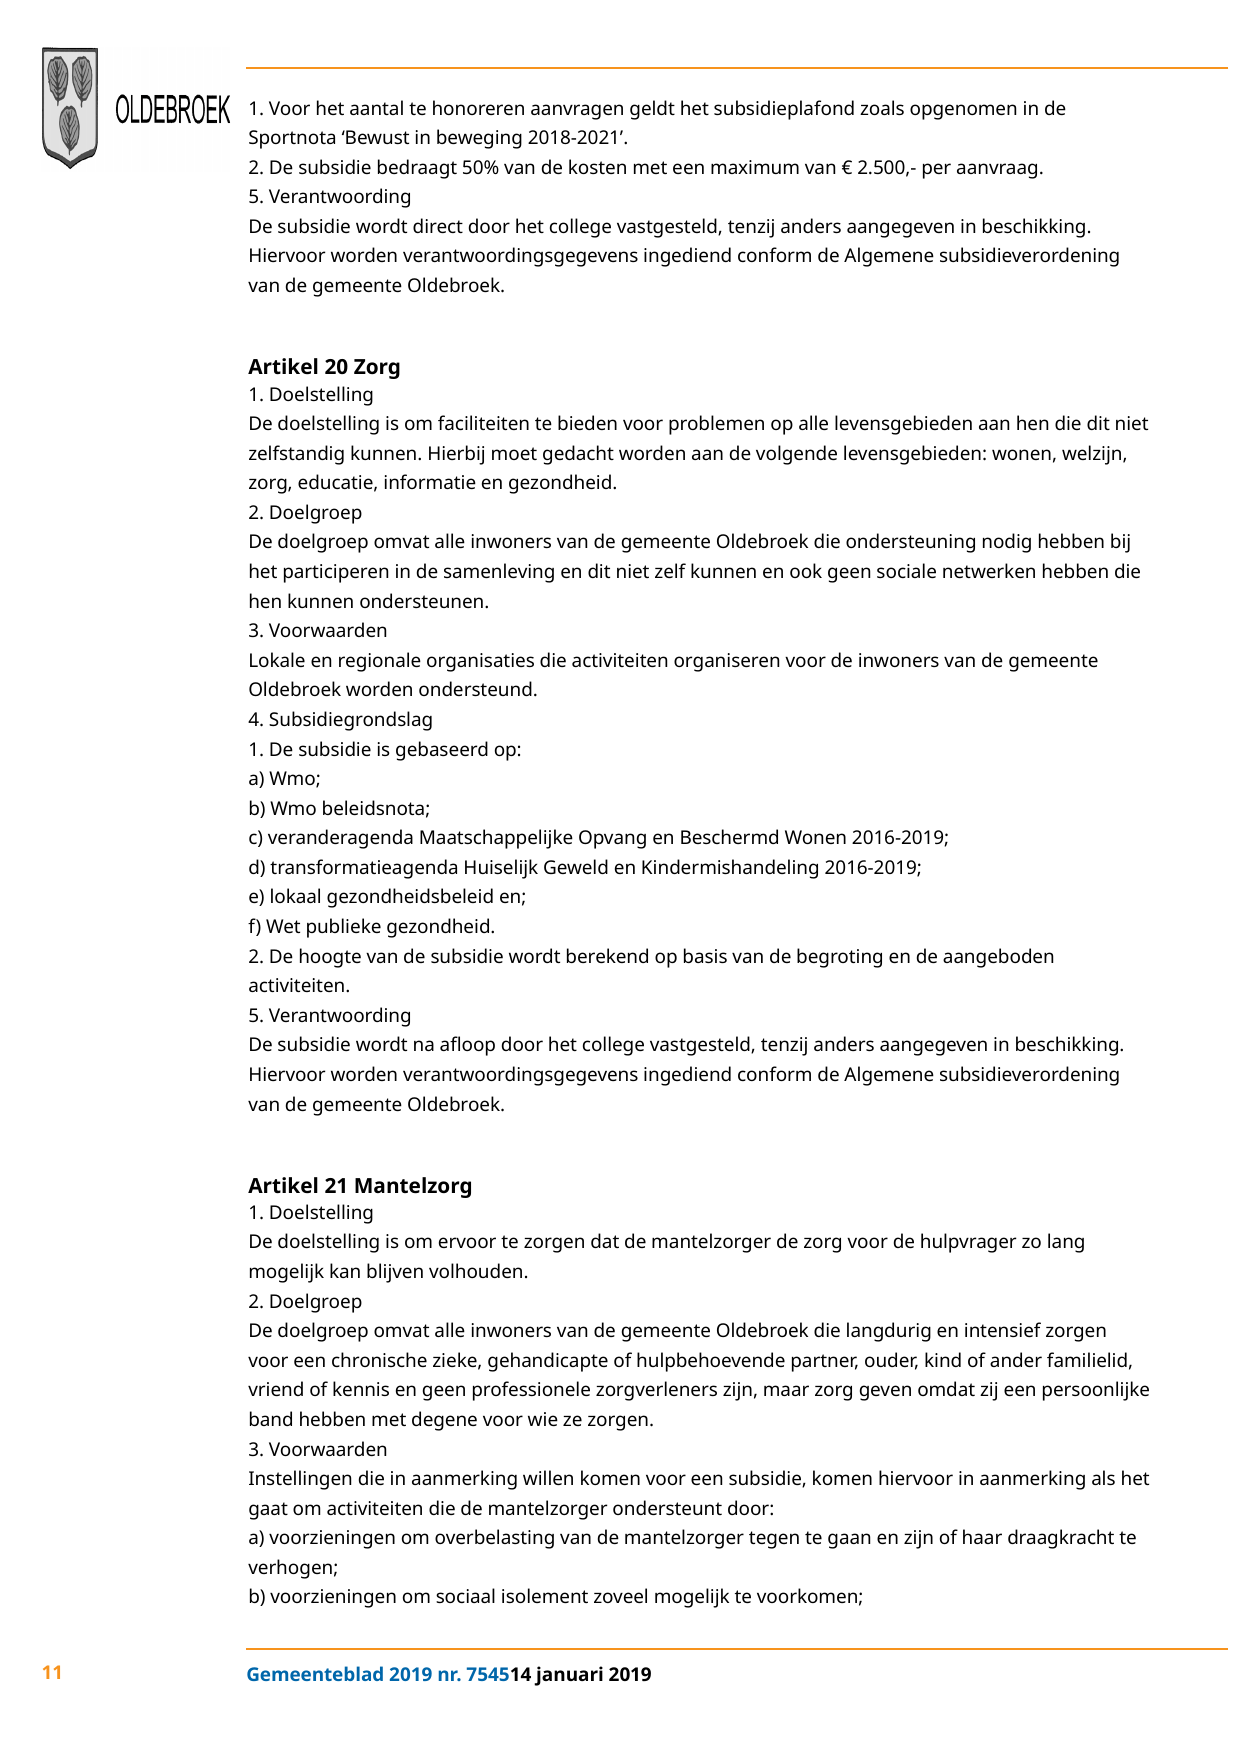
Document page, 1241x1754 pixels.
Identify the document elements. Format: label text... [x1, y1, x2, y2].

text De doelgroep omvat alle inwoners van de gemeente Oldebroek die ondersteuning nodig hebben bij het participeren in de samenleving en dit niet zelf kunnen en ook geen sociale netwerken hebben die hen kunnen ondersteunen. [248, 529, 1152, 613]
text 1. Voor het aantal te honoreren aanvragen geldt het subsidieplafond zoals opgenomen in de Sportnota ‘Bewust in beweging 2018-2021’. [248, 95, 1152, 150]
text Artikel 20 Zorg [248, 352, 1152, 381]
text De doelgroep omvat alle inwoners van de gemeente Oldebroek die langdurig en intensief zorgen voor een chronische zieke, gehandicapte of hulpbehoevende partner, ouder, kind of ander familielid, vriend of kennis en geen professionele zorgverleners zijn, maar zorg geven omdat zij een persoonlijke band hebben met degene voor wie ze zorgen. [248, 1317, 1152, 1432]
picture [41, 47, 231, 172]
text 1. Doelstelling [248, 1199, 1152, 1225]
text d) transformatieagenda Huiselijk Geweld en Kindermishandeling 2016-2019; [248, 854, 1152, 880]
text De doelstelling is om ervoor te zorgen dat de mantelzorger de zorg voor de hulpvrager zo lang mogelijk kan blijven volhouden. [248, 1229, 1152, 1284]
text 1. Doelstelling [248, 381, 1152, 406]
text e) lokaal gezondheidsbeleid en; [248, 884, 1152, 909]
text De subsidie wordt na afloop door het college vastgesteld, tenzij anders aangegeven in beschikking. Hiervoor worden verantwoordingsgegevens ingediend conform de Algemene subsidieverordening van de gemeente Oldebroek. [248, 1032, 1152, 1116]
text 1. De subsidie is gebaseerd op: [248, 736, 1152, 761]
text b) Wmo beleidsnota; [248, 795, 1152, 821]
text 2. De hoogte van de subsidie wordt berekend op basis van de begroting en de aangeboden activiteiten. [248, 943, 1152, 998]
text 2. Doelgroep [248, 499, 1152, 525]
text Artikel 21 Mantelzorg [248, 1171, 1152, 1199]
text 3. Voorwaarden [248, 1436, 1152, 1462]
text 4. Subsidiegrondslag [248, 706, 1152, 732]
text Instellingen die in aanmerking willen komen voor een subsidie, komen hiervoor in aanmerking als het gaat om activiteiten die de mantelzorger ondersteunt door: [248, 1465, 1152, 1521]
text 3. Voorwaarden [248, 617, 1152, 643]
text 5. Verantwoording [248, 1002, 1152, 1028]
text De subsidie wordt direct door het college vastgesteld, tenzij anders aangegeven in beschikking. Hiervoor worden verantwoordingsgegevens ingediend conform de Algemene subsidieverordening van de gemeente Oldebroek. [248, 213, 1152, 298]
text 2. De subsidie bedraagt 50% van de kosten met een maximum van € 2.500,- per aanvraag. [248, 154, 1152, 180]
text f) Wet publieke gezondheid. [248, 913, 1152, 939]
text 2. Doelgroep [248, 1288, 1152, 1314]
text Lokale en regionale organisaties die activiteiten organiseren voor de inwoners van de gemeente Oldebroek worden ondersteund. [248, 647, 1152, 702]
text De doelstelling is om faciliteiten te bieden voor problemen op alle levensgebieden aan hen die dit niet zelfstandig kunnen. Hierbij moet gedacht worden aan de volgende levensgebieden: wonen, welzijn, zorg, educatie, informatie en gezondheid. [248, 410, 1152, 495]
text a) voorzieningen om overbelasting van de mantelzorger tegen te gaan en zijn of haar draagkracht te verhogen; [248, 1524, 1152, 1580]
text c) veranderagenda Maatschappelijke Opvang en Beschermd Wonen 2016-2019; [248, 824, 1152, 850]
text 5. Verantwoording [248, 183, 1152, 209]
text b) voorzieningen om sociaal isolement zoveel mogelijk te voorkomen; [248, 1584, 1152, 1609]
text a) Wmo; [248, 765, 1152, 791]
